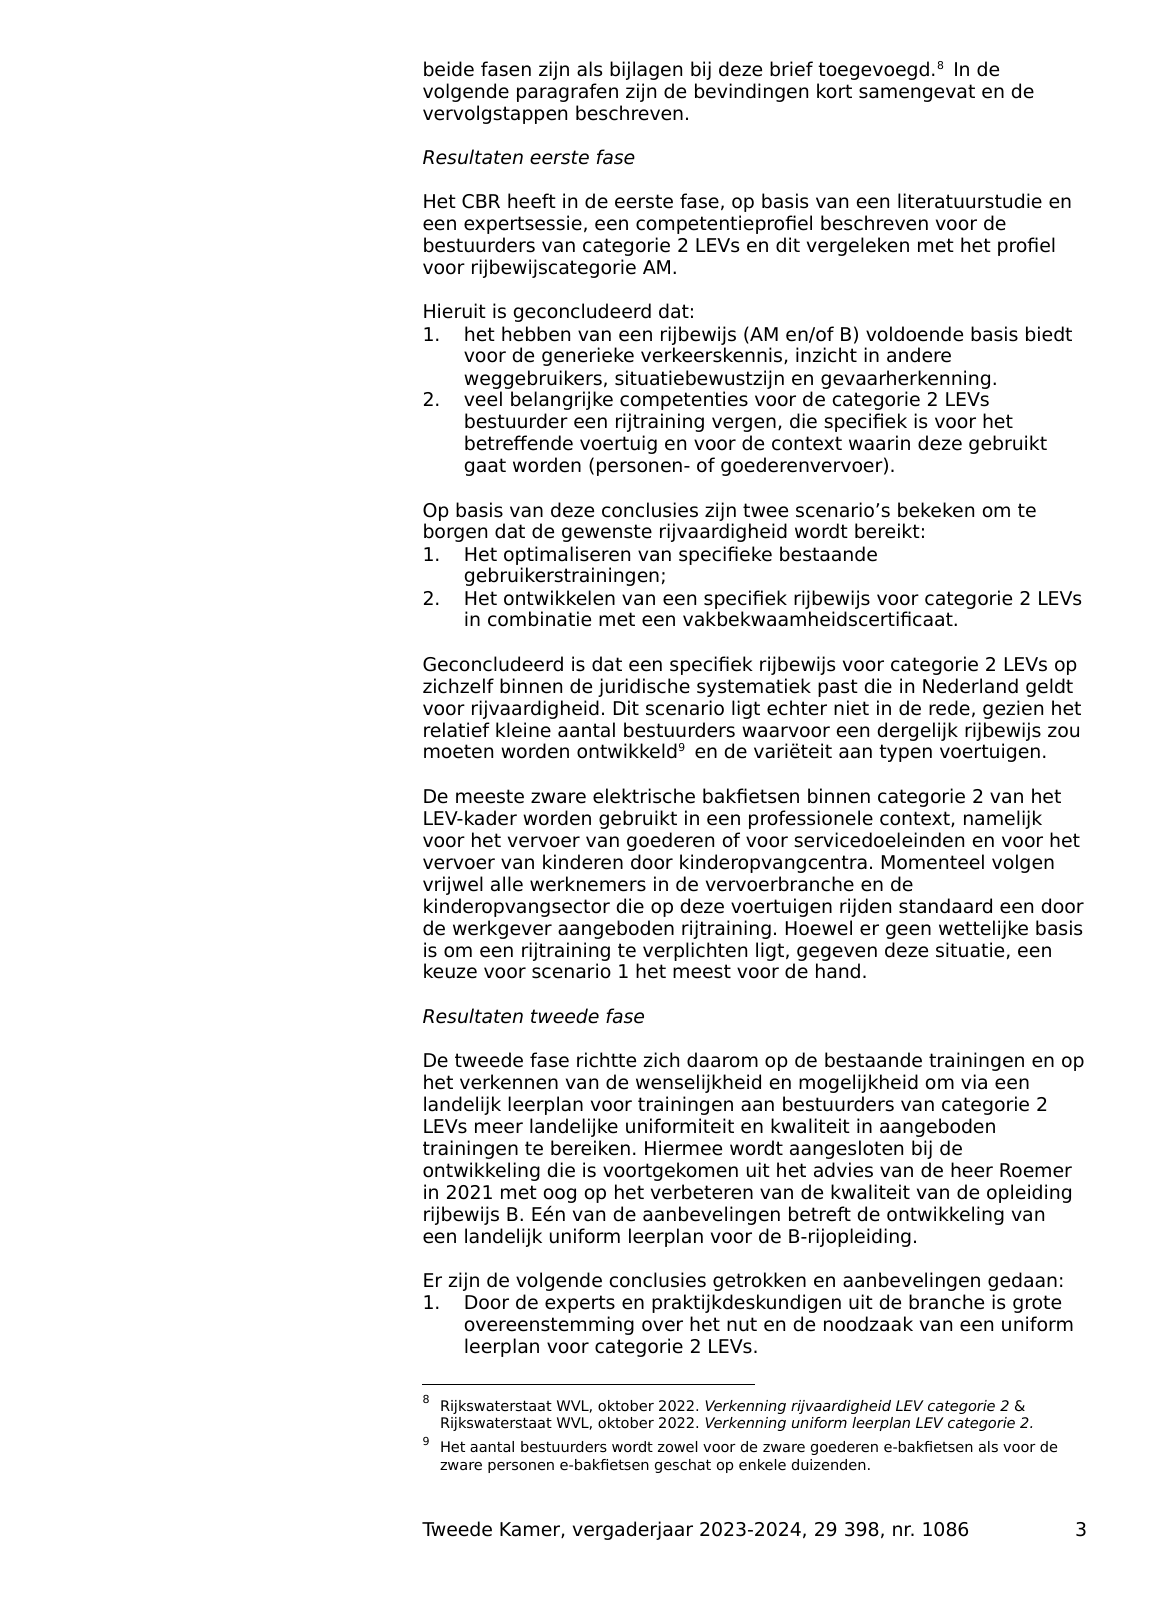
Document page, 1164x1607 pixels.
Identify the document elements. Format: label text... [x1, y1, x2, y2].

text Het CBR heeft in de eerste fase, op basis van een literatuurstudie en een expertsessie, een competentieprofiel beschreven voor de bestuurders van categorie 2 LEVs en dit vergeleken met het profiel voor rijbewijscategorie AM. [422, 191, 1087, 279]
text 1. Door de experts en praktijkdeskundigen uit de branche is grote overeenstemming over het nut en de noodzaak van een uniform leerplan voor categorie 2 LEVs. [422, 1292, 1087, 1358]
text Geconcludeerd is dat een specifiek rijbewijs voor categorie 2 LEVs op zichzelf binnen de juridische systematiek past die in Nederland geldt voor rijvaardigheid. Dit scenario ligt echter niet in de rede, gezien het relatief kleine aantal bestuurders waarvoor een dergelijk rijbewijs zou moeten worden ontwikkeld en de variëteit aan typen voertuigen. [422, 653, 1087, 763]
text Het aantal bestuurders wordt zowel voor de zware goederen e-bakfietsen als voor de zware personen e-bakfietsen geschat op enkele duizenden. [422, 1435, 1087, 1474]
text 1. Het optimaliseren van specifieke bestaande gebruikerstrainingen; [422, 543, 1087, 587]
text Op basis van deze conclusies zijn twee scenario’s bekeken om te borgen dat de gewenste rijvaardigheid wordt bereikt: [422, 499, 1087, 543]
text De meeste zware elektrische bakfietsen binnen categorie 2 van het LEV-kader worden gebruikt in een professionele context, namelijk voor het vervoer van goederen of voor servicedoeleinden en voor het vervoer van kinderen door kinderopvangcentra. Momenteel volgen vrijwel alle werknemers in de vervoerbranche en de kinderopvangsector die op deze voertuigen rijden standaard een door de werkgever aangeboden rijtraining. Hoewel er geen wettelijke basis is om een rijtraining te verplichten ligt, gegeven deze situatie, een keuze voor scenario 1 het meest voor de hand. [422, 786, 1087, 983]
text 1. het hebben van een rijbewijs (AM en/of B) voldoende basis biedt voor de generieke verkeerskennis, inzicht in andere weggebruikers, situatiebewustzijn en gevaarherkenning. [422, 323, 1087, 389]
text De tweede fase richtte zich daarom op de bestaande trainingen en op het verkennen van de wenselijkheid en mogelijkheid om via een landelijk leerplan voor trainingen aan bestuurders van categorie 2 LEVs meer landelijke uniformiteit en kwaliteit in aangeboden trainingen te bereiken. Hiermee wordt aangesloten bij de ontwikkeling die is voortgekomen uit het advies van de heer Roemer in 2021 met oog op het verbeteren van de kwaliteit van de opleiding rijbewijs B. Eén van de aanbevelingen betreft de ontwikkeling van een landelijk uniform leerplan voor de B-rijopleiding. [422, 1050, 1087, 1248]
subtitle Resultaten tweede fase [422, 1006, 1087, 1028]
subtitle Resultaten eerste fase [422, 147, 1087, 169]
text Hieruit is geconcludeerd dat: [422, 301, 1087, 323]
text beide fasen zijn als bijlagen bij deze brief toegevoegd. In de volgende paragrafen zijn de bevindingen kort samengevat en de vervolgstappen beschreven. [422, 59, 1087, 125]
text 2. Het ontwikkelen van een specifiek rijbewijs voor categorie 2 LEVs in combinatie met een vakbekwaamheidscertificaat. [422, 587, 1087, 631]
text Er zijn de volgende conclusies getrokken en aanbevelingen gedaan: [422, 1270, 1087, 1292]
text 2. veel belangrijke competenties voor de categorie 2 LEVs bestuurder een rijtraining vergen, die specifiek is voor het betreffende voertuig en voor de context waarin deze gebruikt gaat worden (personen- of goederenvervoer). [422, 389, 1087, 477]
text Rijkswaterstaat WVL, oktober 2022. Verkenning rijvaardigheid LEV categorie 2 & Rijkswaterstaat WVL, oktober 2022. Verkenning uniform leerplan LEV categorie 2. [422, 1393, 1087, 1432]
